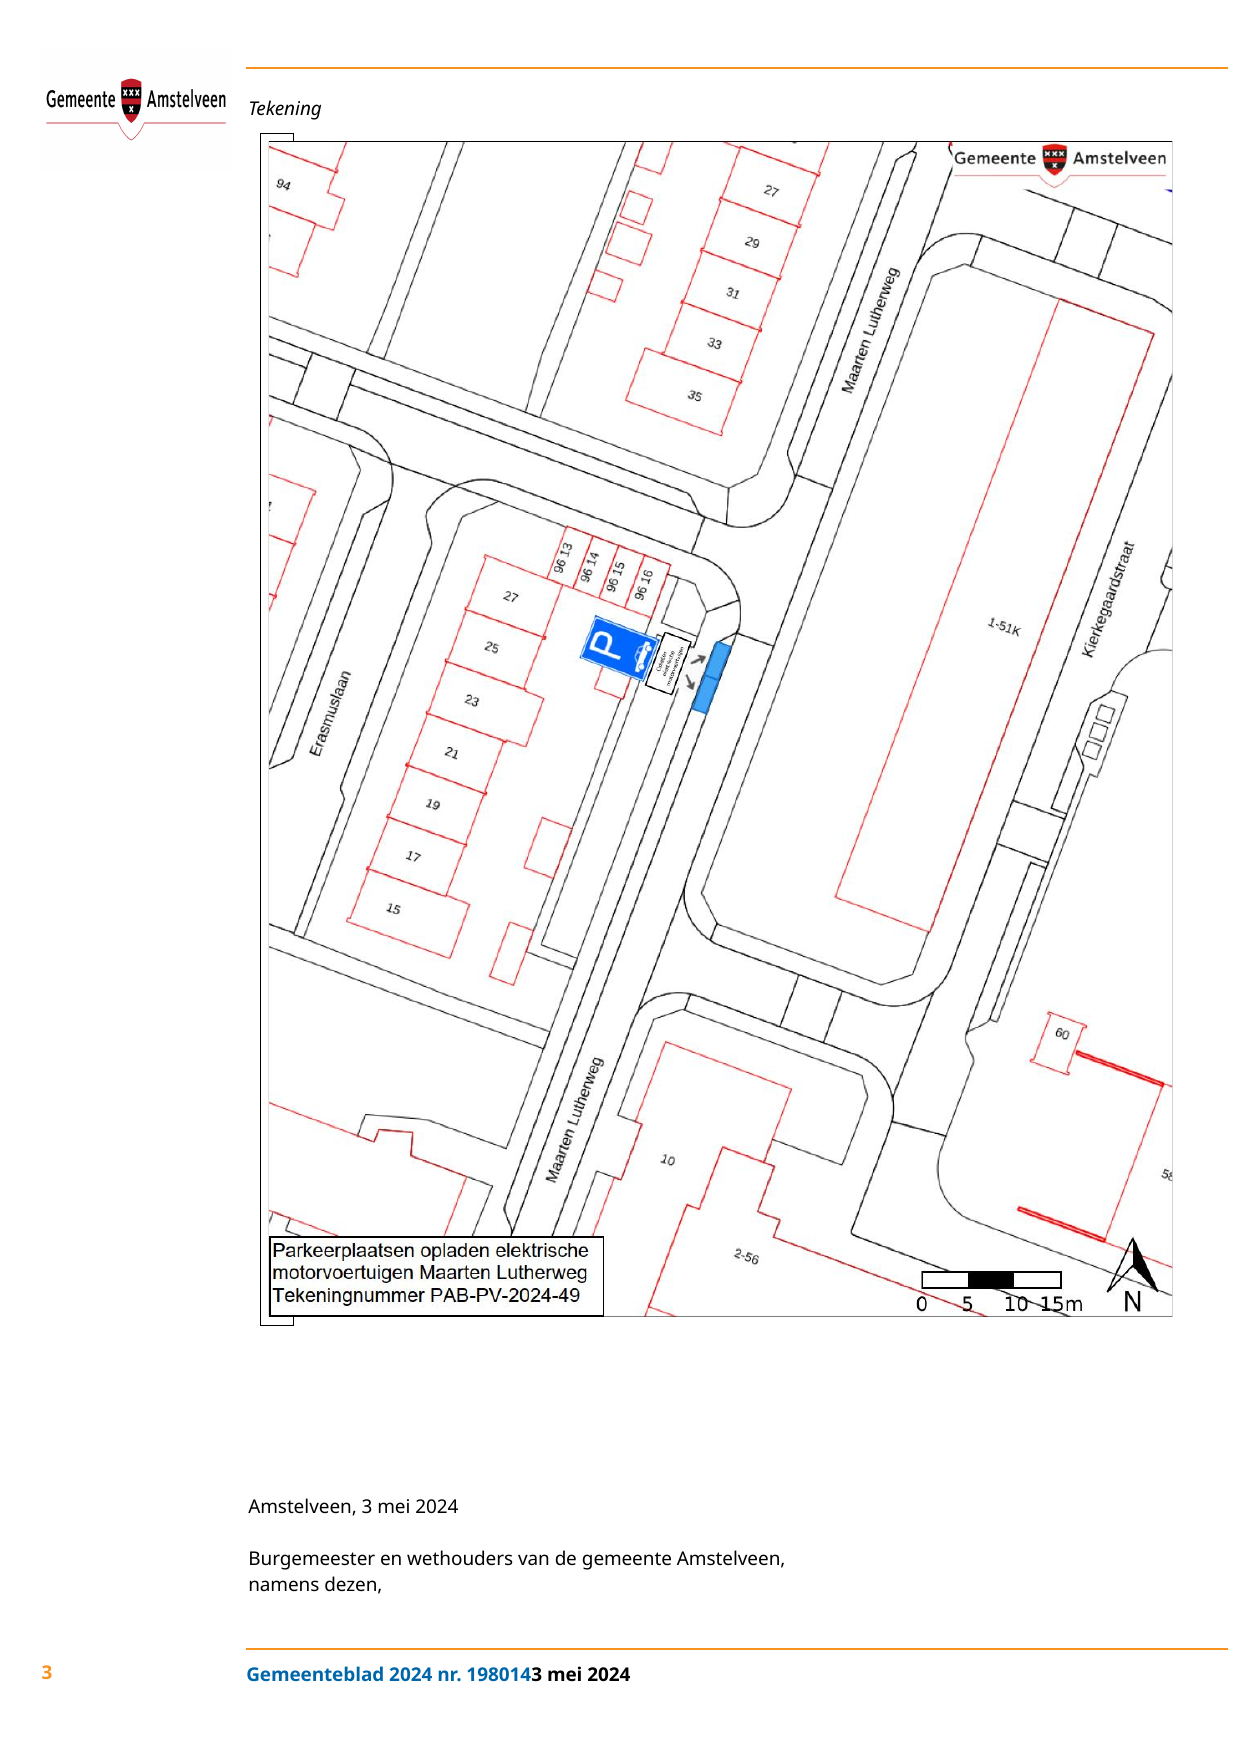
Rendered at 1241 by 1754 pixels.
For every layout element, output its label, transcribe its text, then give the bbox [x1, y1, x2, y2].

text Tekening [248, 95, 1152, 121]
text namens dezen, [248, 1571, 1152, 1597]
text Amstelveen, 3 mei 2024 [248, 1494, 1152, 1519]
text Burgemeester en wethouders van de gemeente Amstelveen, [248, 1545, 1152, 1571]
picture [268, 141, 1173, 1317]
picture [41, 47, 231, 172]
